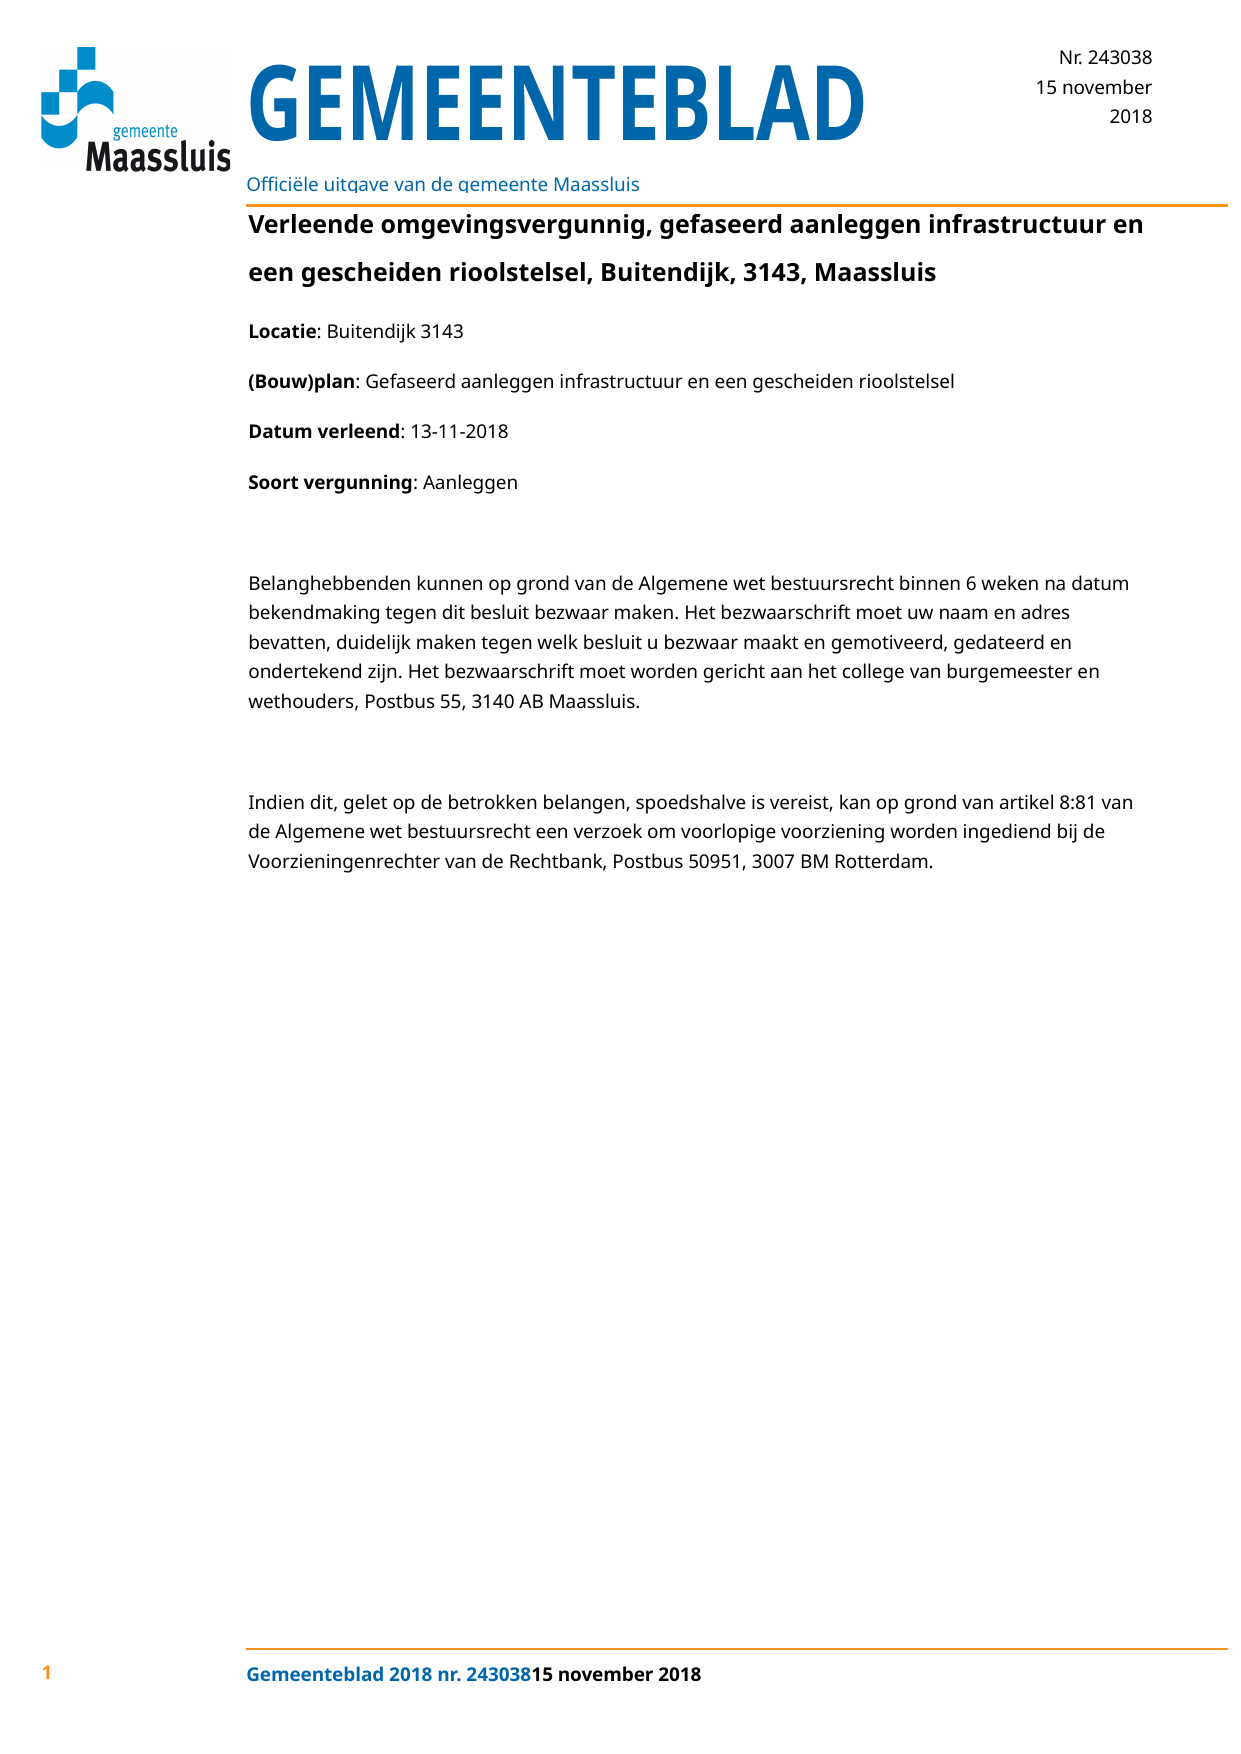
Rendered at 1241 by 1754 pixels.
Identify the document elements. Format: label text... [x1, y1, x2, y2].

picture [41, 47, 77, 92]
text Belanghebbenden kunnen op grond van de Algemene wet bestuursrecht binnen 6 weken na datum bekendmaking tegen dit besluit bezwaar maken. Het bezwaarschrift moet uw naam en adres bevatten, duidelijk maken tegen welk besluit u bezwaar maakt en gemotiveerd, gedateerd en ondertekend zijn. Het bezwaarschrift moet worden gericht aan het college van burgemeester en wethouders, Postbus 55, 3140 AB Maassluis. [248, 570, 1152, 714]
text Locatie: Buitendijk 3143 [248, 318, 1152, 344]
text Soort vergunning: Aanleggen [248, 469, 1152, 495]
text (Bouw)plan: Gefaseerd aanleggen infrastructuur en een gescheiden rioolstelsel [248, 368, 1152, 394]
picture [41, 47, 231, 172]
text Indien dit, gelet op de betrokken belangen, spoedshalve is vereist, kan op grond van artikel 8:81 van de Algemene wet bestuursrecht een verzoek om voorlopige voorziening worden ingediend bij de Voorzieningenrechter van de Rechtbank, Postbus 50951, 3007 BM Rotterdam. [248, 789, 1152, 874]
text Verleende omgevingsvergunnig, gefaseerd aanleggen infrastructuur en een gescheiden rioolstelsel, Buitendijk, 3143, Maassluis [248, 207, 1152, 288]
text Datum verleend: 13-11-2018 [248, 419, 1152, 444]
